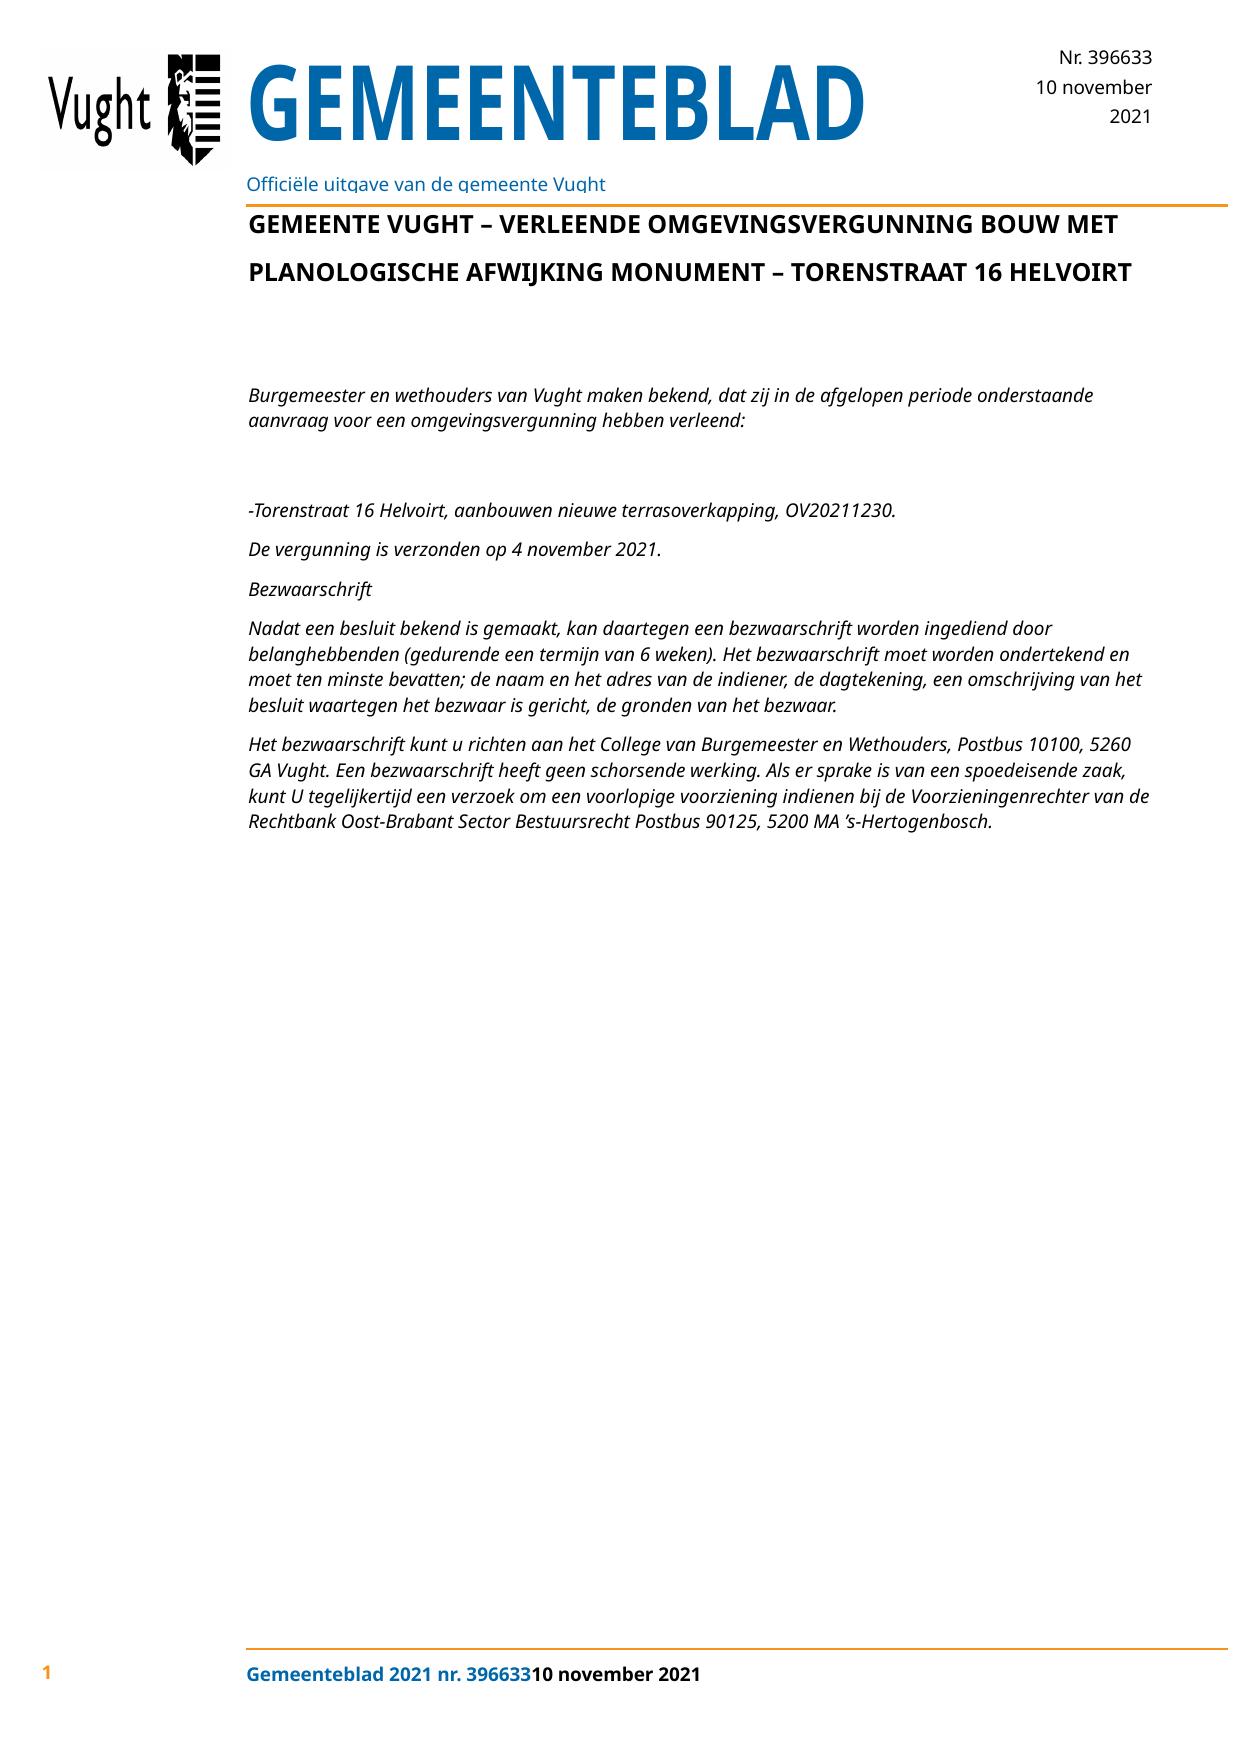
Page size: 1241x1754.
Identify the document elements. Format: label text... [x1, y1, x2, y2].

text De vergunning is verzonden op 4 november 2021. [248, 537, 1152, 562]
text Burgemeester en wethouders van Vught maken bekend, dat zij in de afgelopen periode onderstaande aanvraag voor een omgevingsvergunning hebben verleend: [248, 382, 1152, 433]
text Nadat een besluit bekend is gemaakt, kan daartegen een bezwaarschrift worden ingediend door belanghebbenden (gedurende een termijn van 6 weken). Het bezwaarschrift moet worden ondertekend en moet ten minste bevatten; de naam en het adres van de indiener, de dagtekening, een omschrijving van het besluit waartegen het bezwaar is gericht, de gronden van het bezwaar. [248, 615, 1152, 718]
text -Torenstraat 16 Helvoirt, aanbouwen nieuwe terrasoverkapping, OV20211230. [248, 497, 1152, 523]
text GEMEENTE VUGHT – VERLEENDE OMGEVINGSVERGUNNING BOUW MET PLANOLOGISCHE AFWIJKING MONUMENT – TORENSTRAAT 16 HELVOIRT [248, 207, 1152, 288]
text Bezwaarschrift [248, 576, 1152, 602]
picture [41, 47, 231, 172]
text Het bezwaarschrift kunt u richten aan het College van Burgemeester en Wethouders, Postbus 10100, 5260 GA Vught. Een bezwaarschrift heeft geen schorsende werking. Als er sprake is van een spoedeisende zaak, kunt U tegelijkertijd een verzoek om een voorlopige voorziening indienen bij de Voorzieningenrechter van de Rechtbank Oost-Brabant Sector Bestuursrecht Postbus 90125, 5200 MA ’s-Hertogenbosch. [248, 732, 1152, 834]
